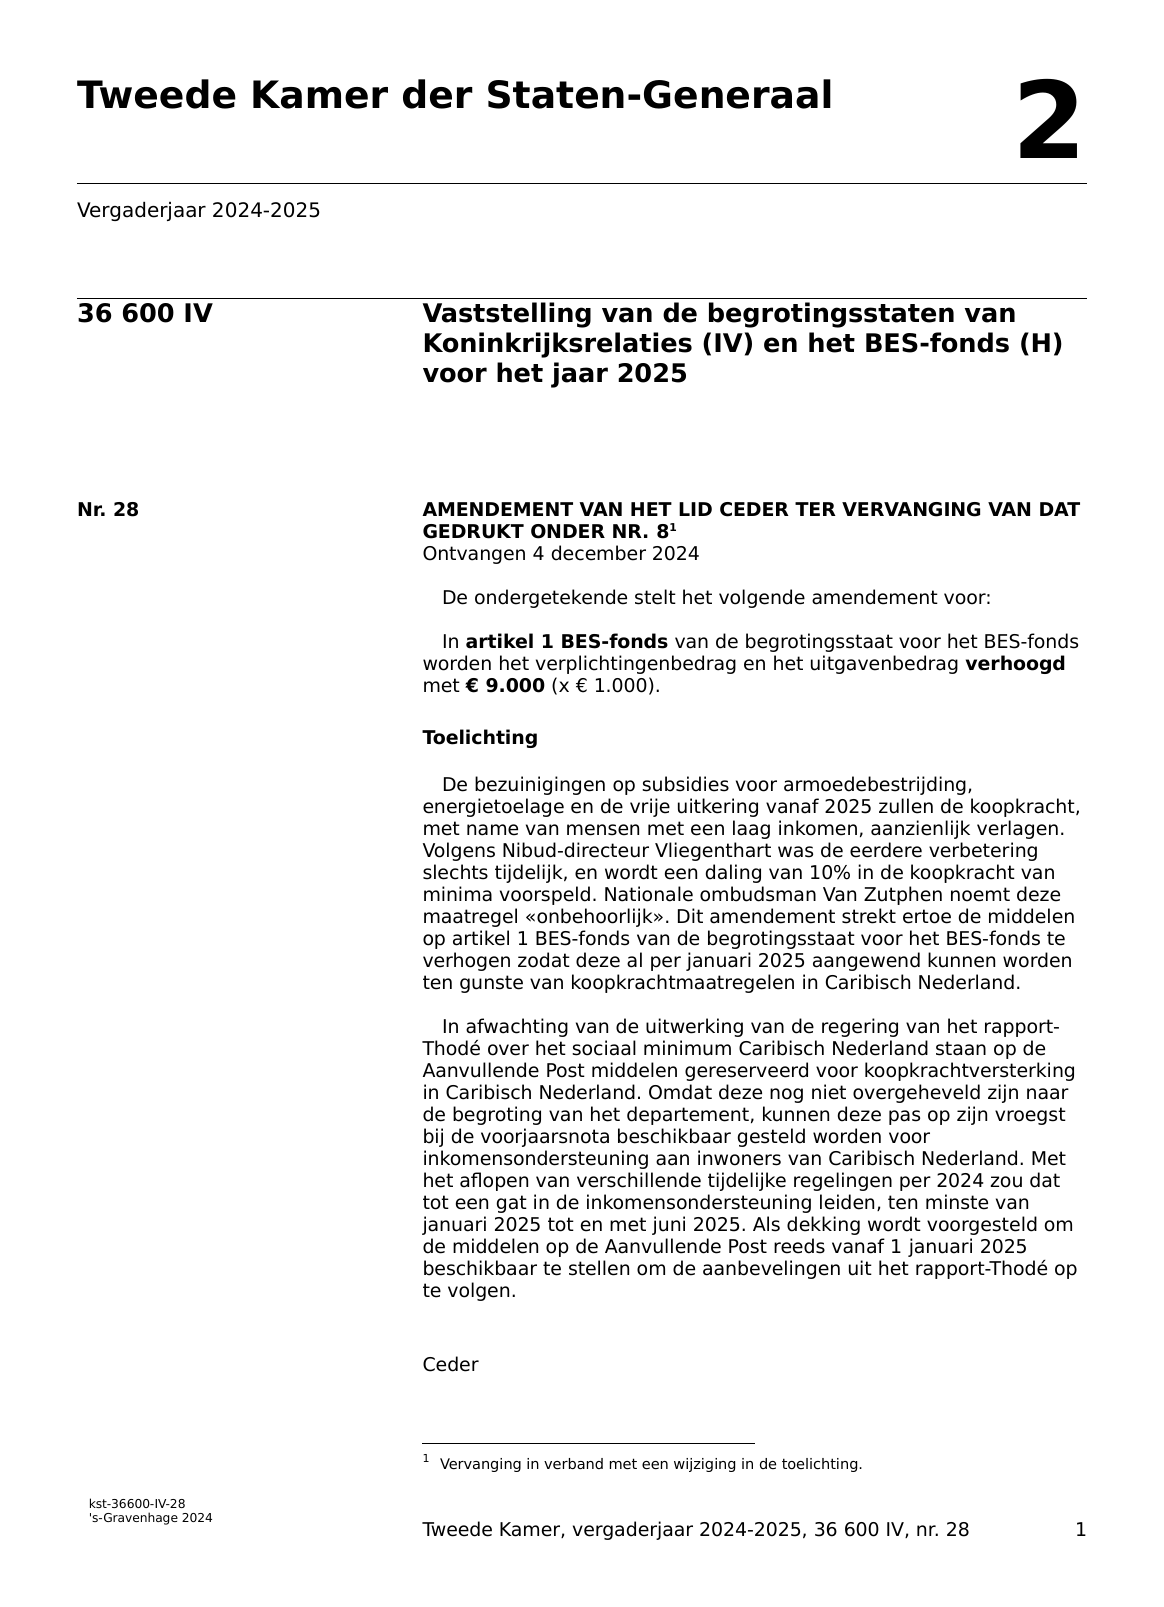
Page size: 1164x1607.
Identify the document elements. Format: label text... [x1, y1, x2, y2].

table_header 2 [886, 59, 1087, 183]
text In artikel 1 BES-fonds van de begrotingsstaat voor het BES-fonds worden het verplichtingenbedrag en het uitgavenbedrag verhoogd met € 9.000 (x € 1.000). [422, 631, 1087, 697]
text De bezuinigingen op subsidies voor armoedebestrijding, energietoelage en de vrije uitkering vanaf 2025 zullen de koopkracht, met name van mensen met een laag inkomen, aanzienlijk verlagen. Volgens Nibud-directeur Vliegenthart was de eerdere verbetering slechts tijdelijk, en wordt een daling van 10% in de koopkracht van minima voorspeld. Nationale ombudsman Van Zutphen noemt deze maatregel «onbehoorlijk». Dit amendement strekt ertoe de middelen op artikel 1 BES-fonds van de begrotingsstaat voor het BES-fonds te verhogen zodat deze al per januari 2025 aangewend kunnen worden ten gunste van koopkrachtmaatregelen in Caribisch Nederland. [422, 774, 1087, 994]
subtitle 36 600 IV Vaststelling van de begrotingsstaten van Koninkrijksrelaties (IV) en het BES-fonds (H) voor het jaar 2025 [77, 299, 1087, 388]
text Vervanging in verband met een wijziging in de toelichting. [422, 1452, 1087, 1474]
text Ceder [422, 1332, 1087, 1376]
text De ondergetekende stelt het volgende amendement voor: [422, 587, 1087, 609]
table_header Tweede Kamer der Staten-Generaal [77, 59, 886, 183]
subtitle Nr. 28 AMENDEMENT VAN HET LID CEDER TER VERVANGING VAN DAT GEDRUKT ONDER NR. 8 [77, 499, 1087, 543]
text Ontvangen 4 december 2024 [422, 543, 1087, 565]
subtitle Toelichting [422, 727, 1087, 749]
table_cell Vergaderjaar 2024-2025 [77, 184, 1087, 298]
text 's-Gravenhage 2024 [88, 1511, 323, 1525]
text In afwachting van de uitwerking van de regering van het rapport-Thodé over het sociaal minimum Caribisch Nederland staan op de Aanvullende Post middelen gereserveerd voor koopkrachtversterking in Caribisch Nederland. Omdat deze nog niet overgeheveld zijn naar de begroting van het departement, kunnen deze pas op zijn vroegst bij de voorjaarsnota beschikbaar gesteld worden voor inkomensondersteuning aan inwoners van Caribisch Nederland. Met het aflopen van verschillende tijdelijke regelingen per 2024 zou dat tot een gat in de inkomensondersteuning leiden, ten minste van januari 2025 tot en met juni 2025. Als dekking wordt voorgesteld om de middelen op de Aanvullende Post reeds vanaf 1 januari 2025 beschikbaar te stellen om de aanbevelingen uit het rapport-Thodé op te volgen. [422, 1016, 1087, 1302]
text kst-36600-IV-28 [88, 1497, 323, 1511]
